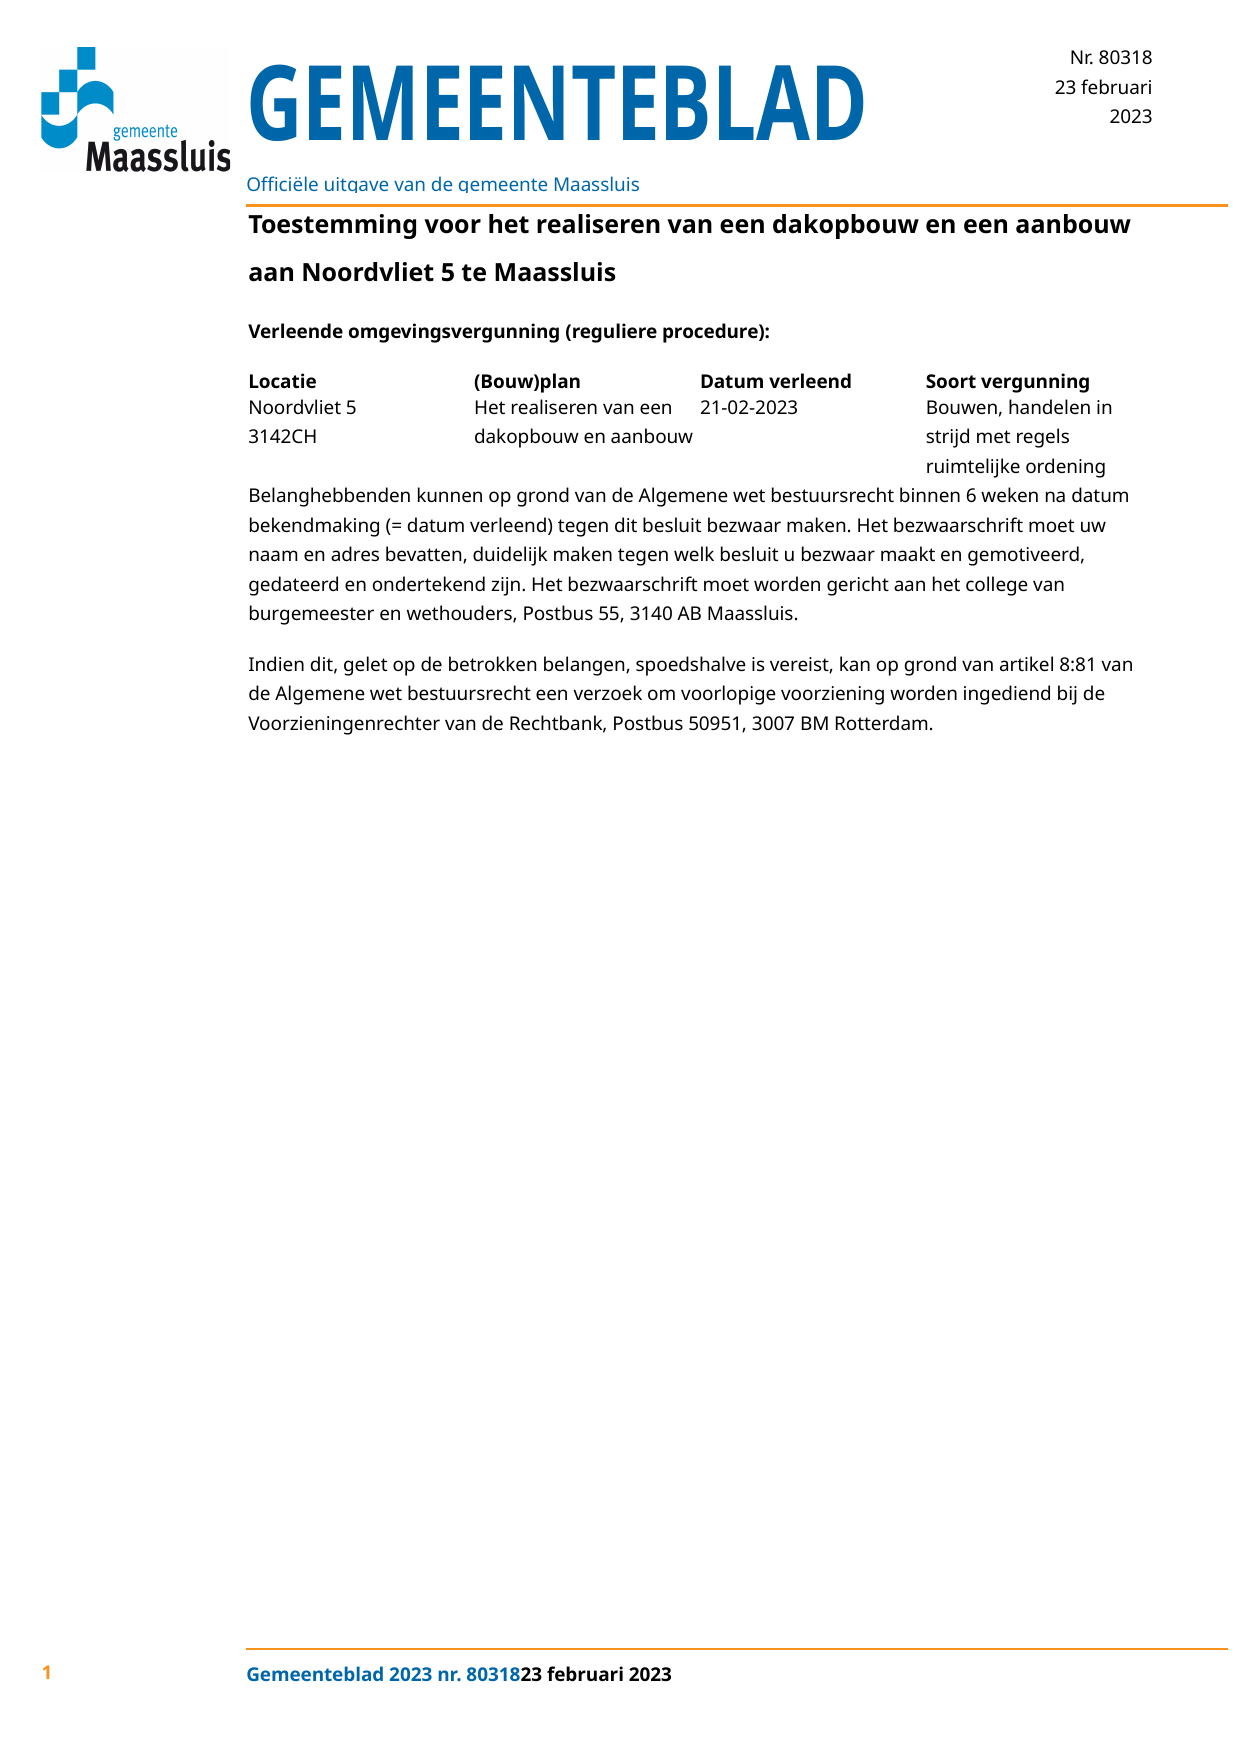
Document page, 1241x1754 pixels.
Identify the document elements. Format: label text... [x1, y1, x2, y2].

text Belanghebbenden kunnen op grond van de Algemene wet bestuursrecht binnen 6 weken na datum bekendmaking (= datum verleend) tegen dit besluit bezwaar maken. Het bezwaarschrift moet uw naam en adres bevatten, duidelijk maken tegen welk besluit u bezwaar maakt en gemotiveerd, gedateerd en ondertekend zijn. Het bezwaarschrift moet worden gericht aan het college van burgemeester en wethouders, Postbus 55, 3140 AB Maassluis. [248, 482, 1152, 626]
table_cell Noordvliet 5 3142CH [248, 394, 474, 479]
table_cell 21-02-2023 [700, 394, 926, 479]
table_header Soort vergunning [926, 369, 1152, 394]
table_header Datum verleend [700, 369, 926, 394]
table_cell Het realiseren van een dakopbouw en aanbouw [474, 394, 700, 479]
picture [41, 47, 231, 172]
text Verleende omgevingsvergunning (reguliere procedure): [248, 318, 1152, 344]
table_cell Bouwen, handelen in strijd met regels ruimtelijke ordening [926, 394, 1152, 479]
text Toestemming voor het realiseren van een dakopbouw en een aanbouw aan Noordvliet 5 te Maassluis [248, 207, 1152, 288]
picture [41, 47, 77, 92]
text Indien dit, gelet op de betrokken belangen, spoedshalve is vereist, kan op grond van artikel 8:81 van de Algemene wet bestuursrecht een verzoek om voorlopige voorziening worden ingediend bij de Voorzieningenrechter van de Rechtbank, Postbus 50951, 3007 BM Rotterdam. [248, 651, 1152, 736]
table_header (Bouw)plan [474, 369, 700, 394]
table_header Locatie [248, 369, 474, 394]
